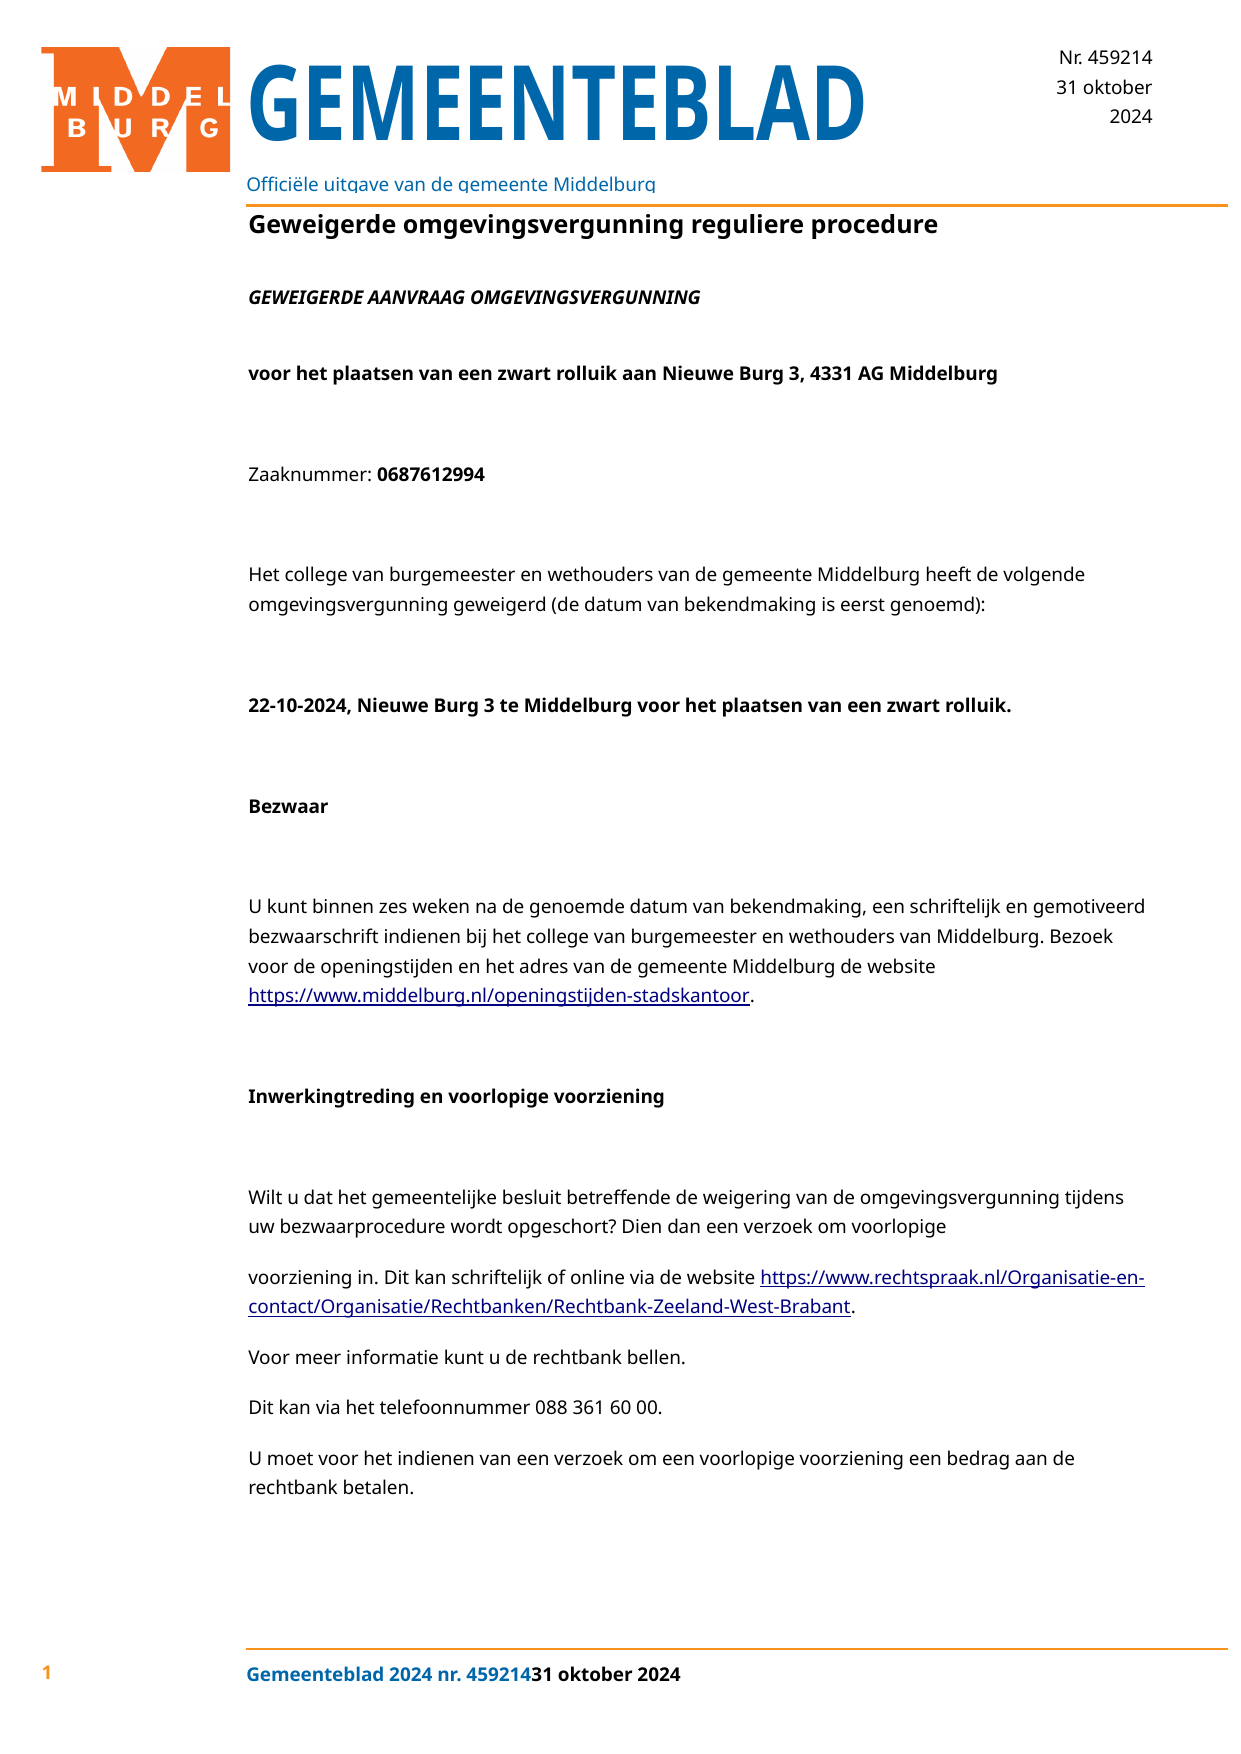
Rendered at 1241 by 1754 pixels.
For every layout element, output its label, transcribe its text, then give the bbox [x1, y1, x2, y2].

text voor het plaatsen van een zwart rolluik aan Nieuwe Burg 3, 4331 AG Middelburg [248, 360, 1152, 386]
text Inwerkingtreding en voorlopige voorziening [248, 1083, 1152, 1109]
text voorziening in. Dit kan schriftelijk of online via de website https://www.rechtspraak.nl/Organisatie-en-contact/Organisatie/Rechtbanken/Rechtbank-Zeeland-West-Brabant. [248, 1264, 1152, 1319]
text 22-10-2024, Nieuwe Burg 3 te Middelburg voor het plaatsen van een zwart rolluik. [248, 692, 1152, 718]
text Voor meer informatie kunt u de rechtbank bellen. [248, 1344, 1152, 1370]
text GEWEIGERDE AANVRAAG OMGEVINGSVERGUNNING [248, 284, 1152, 309]
text Geweigerde omgevingsvergunning reguliere procedure [248, 207, 1152, 241]
text U moet voor het indienen van een verzoek om een voorlopige voorziening een bedrag aan de rechtbank betalen. [248, 1445, 1152, 1500]
text Bezwaar [248, 793, 1152, 819]
text Dit kan via het telefoonnummer 088 361 60 00. [248, 1394, 1152, 1420]
text U kunt binnen zes weken na de genoemde datum van bekendmaking, een schriftelijk en gemotiveerd bezwaarschrift indienen bij het college van burgemeester en wethouders van Middelburg. Bezoek voor de openingstijden en het adres van de gemeente Middelburg de website https://www.middelburg.nl/openingstijden-stadskantoor. [248, 894, 1152, 1008]
picture [41, 47, 231, 172]
text Wilt u dat het gemeentelijke besluit betreffende de weigering van de omgevingsvergunning tijdens uw bezwaarprocedure wordt opgeschort? Dien dan een verzoek om voorlopige [248, 1184, 1152, 1239]
text Zaaknummer: 0687612994 [248, 461, 1152, 487]
text Het college van burgemeester en wethouders van de gemeente Middelburg heeft de volgende omgevingsvergunning geweigerd (de datum van bekendmaking is eerst genoemd): [248, 562, 1152, 617]
